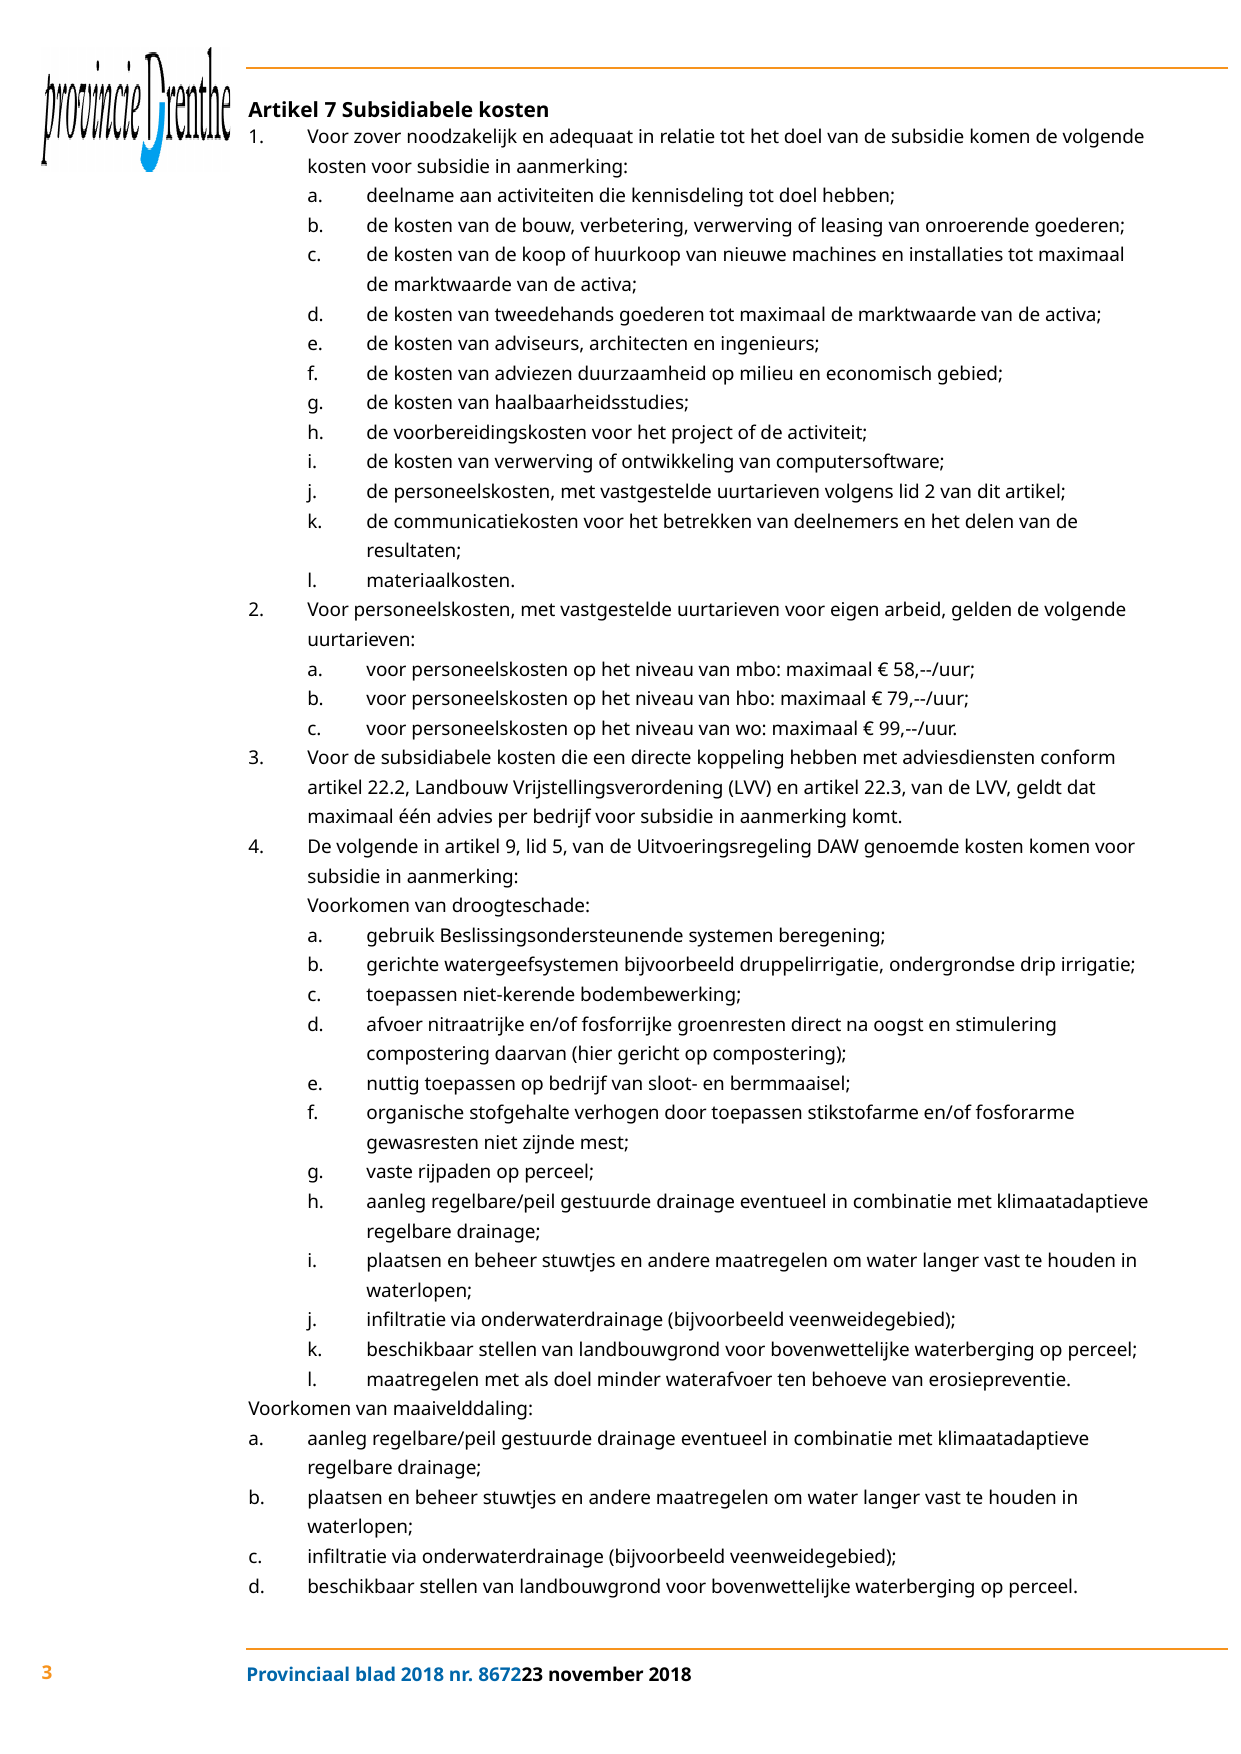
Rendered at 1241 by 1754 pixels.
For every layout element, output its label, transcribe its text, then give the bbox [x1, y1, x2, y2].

list plaatsen en beheer stuwtjes en andere maatregelen om water langer vast te houden in waterlopen; [307, 1247, 1152, 1303]
list de kosten van de koop of huurkoop van nieuwe machines en installaties tot maximaal de marktwaarde van de activa; [307, 242, 1152, 297]
list materiaalkosten. [307, 567, 1152, 593]
list voor personeelskosten op het niveau van wo: maximaal € 99,--/uur. [307, 715, 1152, 741]
list beschikbaar stellen van landbouwgrond voor bovenwettelijke waterberging op perceel; [307, 1336, 1152, 1362]
list toepassen niet-kerende bodembewerking; [307, 981, 1152, 1007]
text Artikel 7 Subsidiabele kosten [248, 95, 1152, 123]
list de voorbereidingskosten voor het project of de activiteit; [307, 419, 1152, 445]
list nuttig toepassen op bedrijf van sloot- en bermmaaisel; [307, 1070, 1152, 1096]
list Voor personeelskosten, met vastgestelde uurtarieven voor eigen arbeid, gelden de volgende uurtarieven: [248, 597, 1152, 652]
list de kosten van de bouw, verbetering, verwerving of leasing van onroerende goederen; [307, 212, 1152, 238]
text Voorkomen van maaivelddaling: [248, 1395, 1152, 1421]
list de kosten van verwerving of ontwikkeling van computersoftware; [307, 449, 1152, 474]
list De volgende in artikel 9, lid 5, van de Uitvoeringsregeling DAW genoemde kosten komen voor subsidie in aanmerking: [248, 833, 1152, 888]
list gerichte watergeefsystemen bijvoorbeeld druppelirrigatie, ondergrondse drip irrigatie; [307, 952, 1152, 977]
list deelname aan activiteiten die kennisdeling tot doel hebben; [307, 182, 1152, 208]
list afvoer nitraatrijke en/of fosforrijke groenresten direct na oogst en stimulering compostering daarvan (hier gericht op compostering); [307, 1011, 1152, 1066]
picture [41, 47, 231, 172]
list organische stofgehalte verhogen door toepassen stikstofarme en/of fosforarme gewasresten niet zijnde mest; [307, 1099, 1152, 1155]
list vaste rijpaden op perceel; [307, 1159, 1152, 1184]
list Voorkomen van droogteschade: [248, 892, 1152, 918]
list de kosten van tweedehands goederen tot maximaal de marktwaarde van de activa; [307, 301, 1152, 326]
list voor personeelskosten op het niveau van mbo: maximaal € 58,--/uur; [307, 656, 1152, 681]
list gebruik Beslissingsondersteunende systemen beregening; [307, 922, 1152, 948]
list de personeelskosten, met vastgestelde uurtarieven volgens lid 2 van dit artikel; [307, 478, 1152, 504]
list infiltratie via onderwaterdrainage (bijvoorbeeld veenweidegebied); [248, 1543, 1152, 1569]
list voor personeelskosten op het niveau van hbo: maximaal € 79,--/uur; [307, 685, 1152, 711]
list de communicatiekosten voor het betrekken van deelnemers en het delen van de resultaten; [307, 508, 1152, 563]
list infiltratie via onderwaterdrainage (bijvoorbeeld veenweidegebied); [307, 1307, 1152, 1332]
list aanleg regelbare/peil gestuurde drainage eventueel in combinatie met klimaatadaptieve regelbare drainage; [307, 1188, 1152, 1243]
list aanleg regelbare/peil gestuurde drainage eventueel in combinatie met klimaatadaptieve regelbare drainage; [248, 1425, 1152, 1480]
list de kosten van adviezen duurzaamheid op milieu en economisch gebied; [307, 360, 1152, 386]
list Voor zover noodzakelijk en adequaat in relatie tot het doel van de subsidie komen de volgende kosten voor subsidie in aanmerking: [248, 123, 1152, 178]
list beschikbaar stellen van landbouwgrond voor bovenwettelijke waterberging op perceel. [248, 1573, 1152, 1598]
list de kosten van adviseurs, architecten en ingenieurs; [307, 330, 1152, 356]
list maatregelen met als doel minder waterafvoer ten behoeve van erosiepreventie. [307, 1366, 1152, 1391]
list plaatsen en beheer stuwtjes en andere maatregelen om water langer vast te houden in waterlopen; [248, 1484, 1152, 1539]
list de kosten van haalbaarheidsstudies; [307, 389, 1152, 415]
list Voor de subsidiabele kosten die een directe koppeling hebben met adviesdiensten conform artikel 22.2, Landbouw Vrijstellingsverordening (LVV) en artikel 22.3, van de LVV, geldt dat maximaal één advies per bedrijf voor subsidie in aanmerking komt. [248, 744, 1152, 829]
